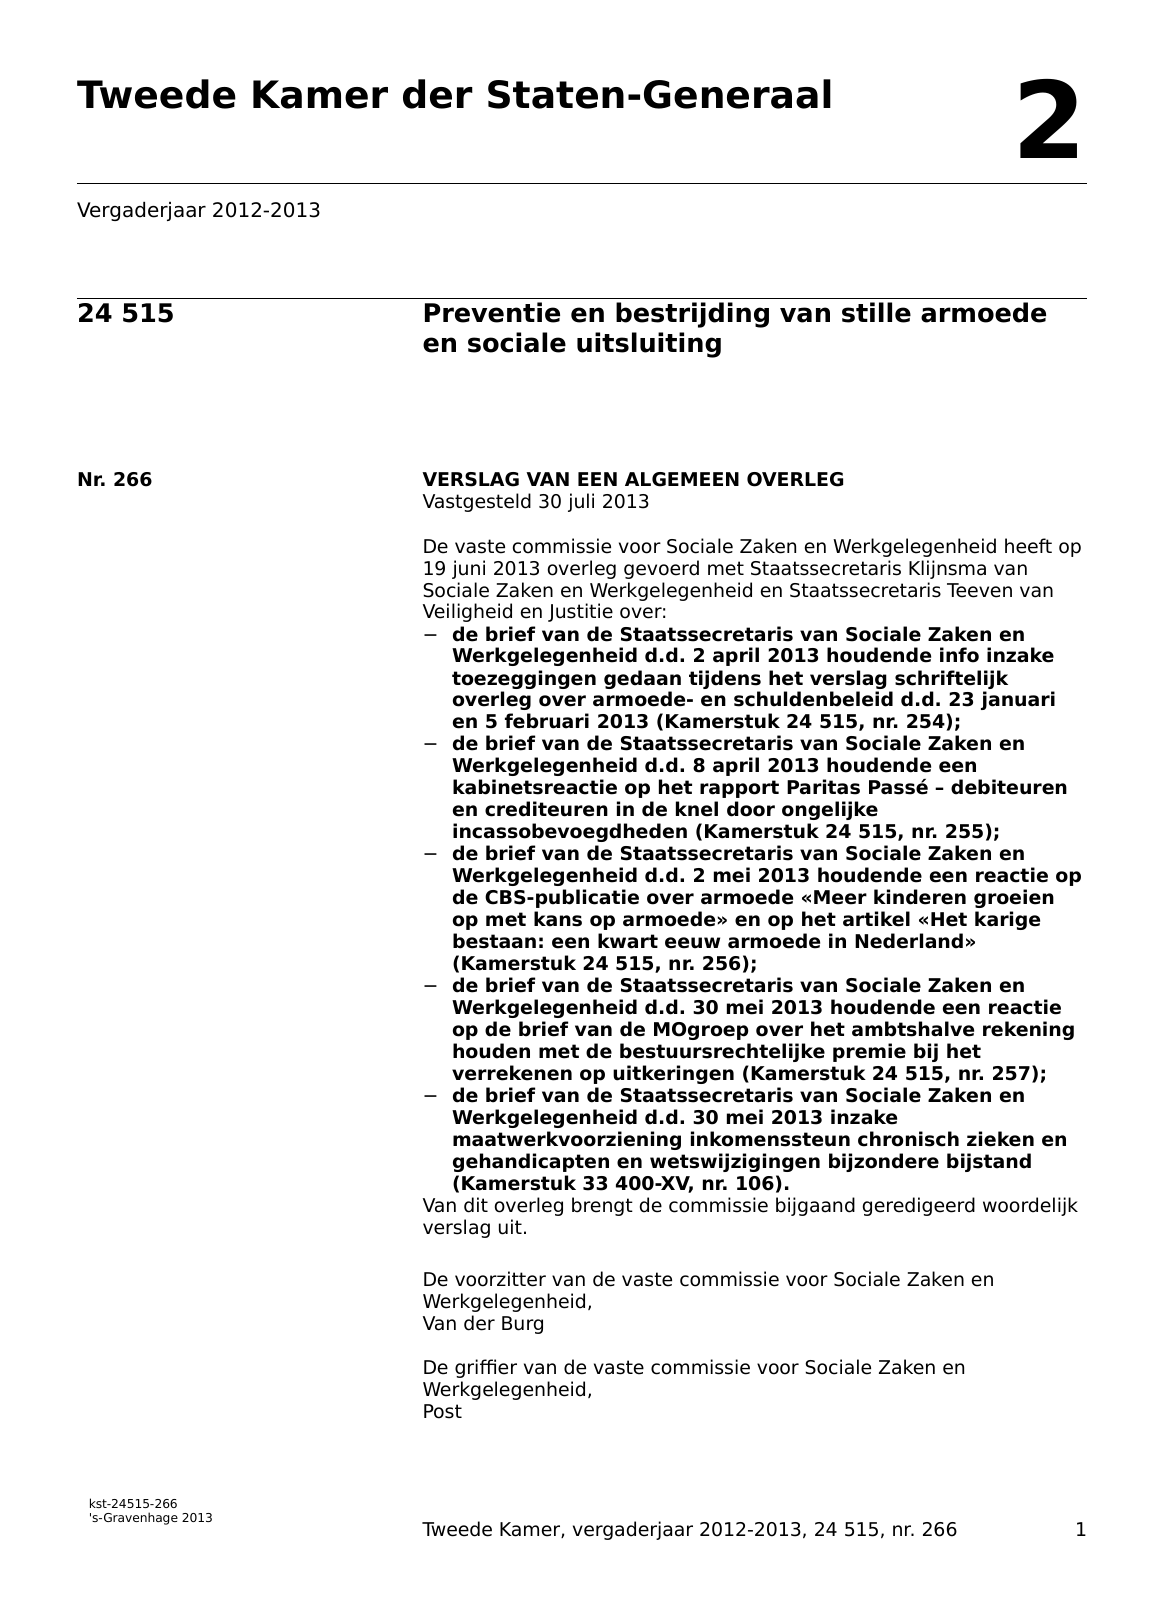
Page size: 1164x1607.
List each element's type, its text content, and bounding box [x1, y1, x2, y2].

subtitle Nr. 266 VERSLAG VAN EEN ALGEMEEN OVERLEG [77, 469, 1087, 491]
text − de brief van de Staatssecretaris van Sociale Zaken en Werkgelegenheid d.d. 2 april 2013 houdende info inzake toezeggingen gedaan tijdens het verslag schriftelijk overleg over armoede- en schuldenbeleid d.d. 23 januari en 5 februari 2013 (Kamerstuk 24 515, nr. 254); [422, 623, 1087, 733]
text De voorzitter van de vaste commissie voor Sociale Zaken en Werkgelegenheid, Van der Burg [422, 1269, 1087, 1335]
text − de brief van de Staatssecretaris van Sociale Zaken en Werkgelegenheid d.d. 2 mei 2013 houdende een reactie op de CBS-publicatie over armoede «Meer kinderen groeien op met kans op armoede» en op het artikel «Het karige bestaan: een kwart eeuw armoede in Nederland» (Kamerstuk 24 515, nr. 256); [422, 843, 1087, 975]
text kst-24515-266 [88, 1497, 323, 1511]
text De griffier van de vaste commissie voor Sociale Zaken en Werkgelegenheid, Post [422, 1357, 1087, 1423]
text De vaste commissie voor Sociale Zaken en Werkgelegenheid heeft op 19 juni 2013 overleg gevoerd met Staatssecretaris Klijnsma van Sociale Zaken en Werkgelegenheid en Staatssecretaris Teeven van Veiligheid en Justitie over: [422, 536, 1087, 623]
text − de brief van de Staatssecretaris van Sociale Zaken en Werkgelegenheid d.d. 8 april 2013 houdende een kabinetsreactie op het rapport Paritas Passé – debiteuren en crediteuren in de knel door ongelijke incassobevoegdheden (Kamerstuk 24 515, nr. 255); [422, 733, 1087, 843]
subtitle 24 515 Preventie en bestrijding van stille armoede en sociale uitsluiting [77, 299, 1087, 358]
text − de brief van de Staatssecretaris van Sociale Zaken en Werkgelegenheid d.d. 30 mei 2013 inzake maatwerkvoorziening inkomenssteun chronisch zieken en gehandicapten en wetswijzigingen bijzondere bijstand (Kamerstuk 33 400-XV, nr. 106). [422, 1085, 1087, 1195]
text − de brief van de Staatssecretaris van Sociale Zaken en Werkgelegenheid d.d. 30 mei 2013 houdende een reactie op de brief van de MOgroep over het ambtshalve rekening houden met de bestuursrechtelijke premie bij het verrekenen op uitkeringen (Kamerstuk 24 515, nr. 257); [422, 975, 1087, 1085]
text 's-Gravenhage 2013 [88, 1511, 323, 1525]
table_cell Vergaderjaar 2012-2013 [77, 184, 1087, 298]
table_header Tweede Kamer der Staten-Generaal [77, 59, 886, 183]
text Van dit overleg brengt de commissie bijgaand geredigeerd woordelijk verslag uit. [422, 1195, 1087, 1239]
text Vastgesteld 30 juli 2013 [422, 491, 1087, 513]
table_header 2 [886, 59, 1087, 183]
